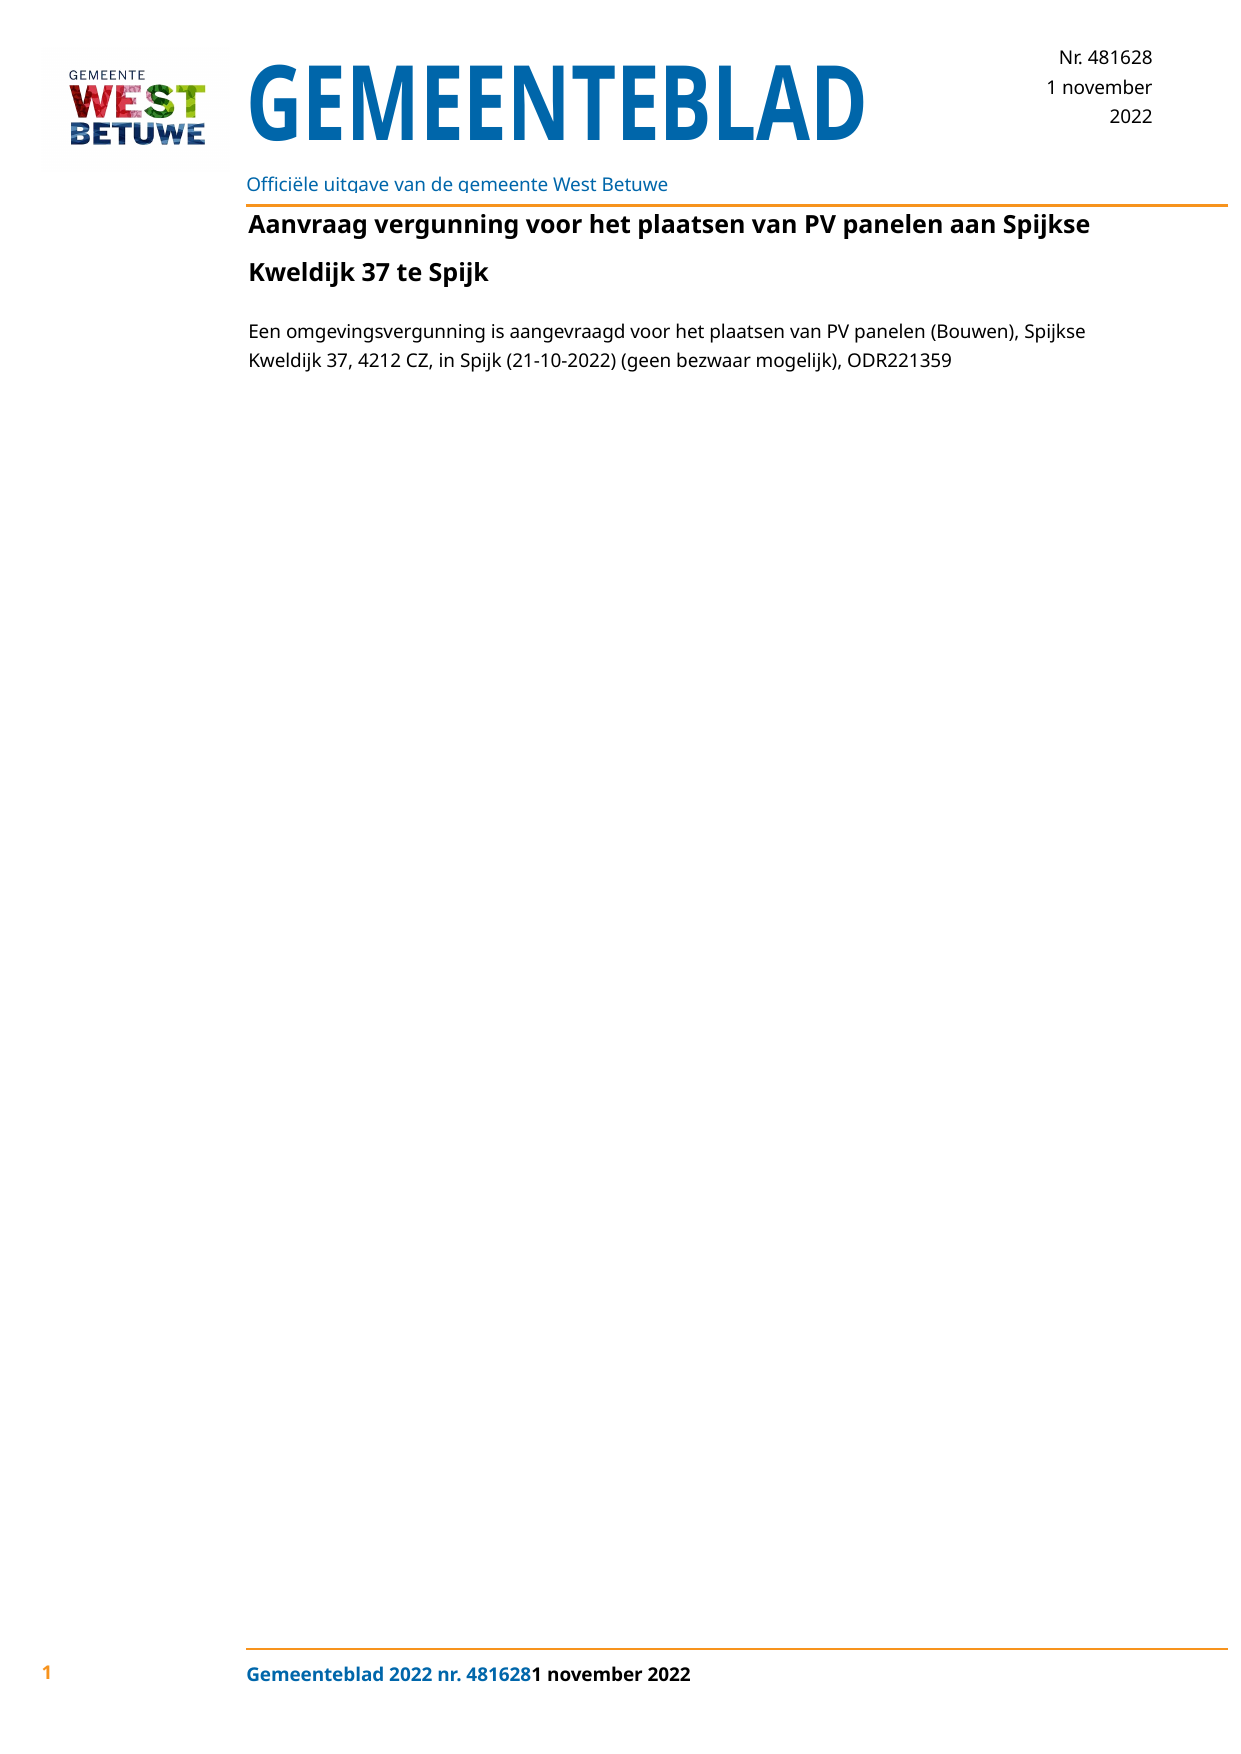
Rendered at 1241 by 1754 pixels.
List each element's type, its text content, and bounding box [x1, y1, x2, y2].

text Aanvraag vergunning voor het plaatsen van PV panelen aan Spijkse Kweldijk 37 te Spijk [248, 207, 1152, 288]
picture [41, 47, 231, 172]
text Een omgevingsvergunning is aangevraagd voor het plaatsen van PV panelen (Bouwen), Spijkse Kweldijk 37, 4212 CZ, in Spijk (21-10-2022) (geen bezwaar mogelijk), ODR221359 [248, 318, 1152, 373]
